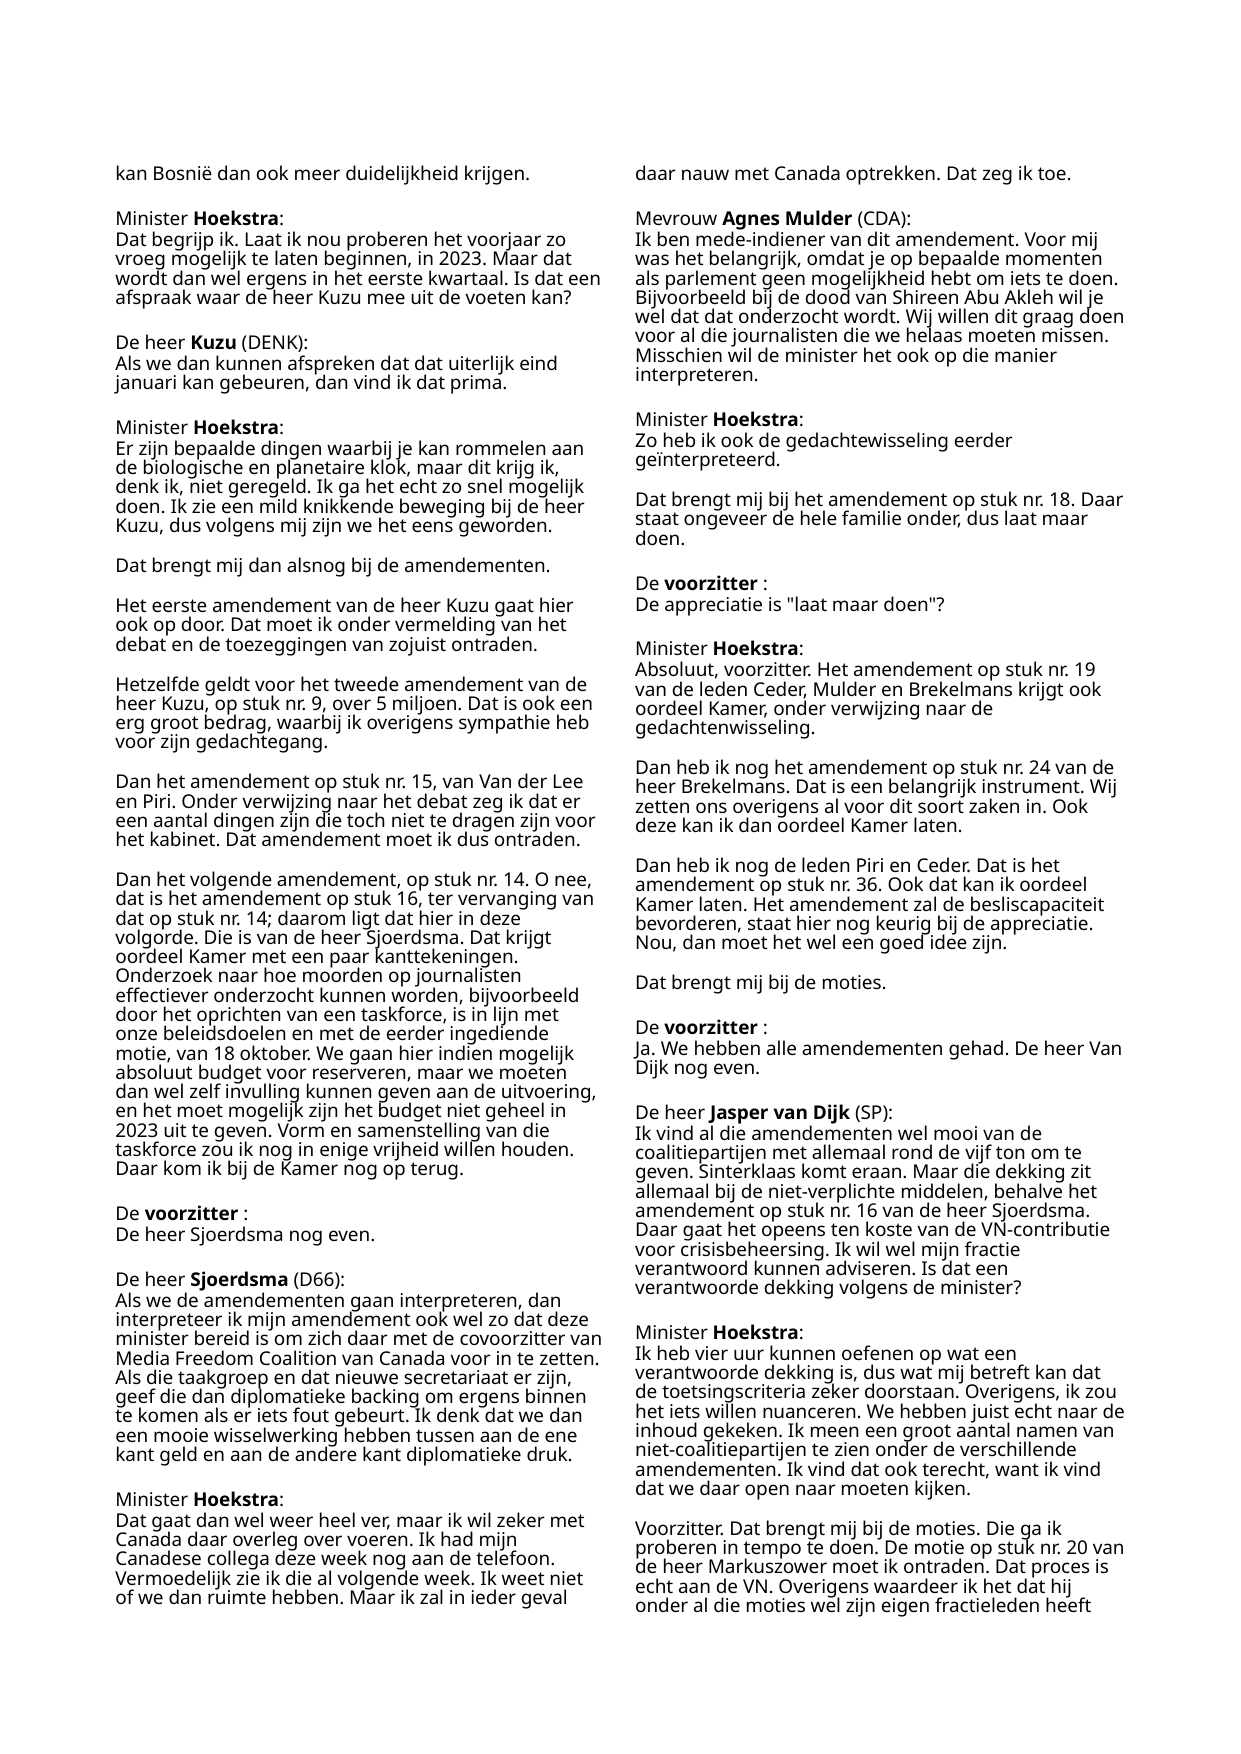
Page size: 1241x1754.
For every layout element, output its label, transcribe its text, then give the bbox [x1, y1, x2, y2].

text De voorzitter : [635, 1014, 1125, 1040]
text Minister Hoekstra: [635, 406, 1125, 432]
text De voorzitter : [115, 1200, 605, 1226]
text Het eerste amendement van de heer Kuzu gaat hier ook op door. Dat moet ik onder vermelding van het debat en de toezeggingen van zojuist ontraden. [115, 597, 605, 655]
text Voorzitter. Dat brengt mij bij de moties. Die ga ik proberen in tempo te doen. De motie op stuk nr. 20 van de heer Markuszower moet ik ontraden. Dat proces is echt aan de VN. Overigens waardeer ik het dat hij onder al die moties wel zijn eigen fractieleden heeft [635, 1520, 1125, 1616]
text De heer Sjoerdsma (D66): [115, 1266, 605, 1292]
text Ja. We hebben alle amendementen gehad. De heer Van Dijk nog even. [635, 1040, 1125, 1078]
text Minister Hoekstra: [635, 636, 1125, 661]
text Zo heb ik ook de gedachtewisseling eerder geïnterpreteerd. [635, 432, 1125, 470]
text Mevrouw Agnes Mulder (CDA): [635, 205, 1125, 231]
text De heer Kuzu (DENK): [115, 329, 605, 355]
text Dat brengt mij bij het amendement op stuk nr. 18. Daar staat ongeveer de hele familie onder, dus laat maar doen. [635, 491, 1125, 549]
text Dan heb ik nog het amendement op stuk nr. 24 van de heer Brekelmans. Dat is een belangrijk instrument. Wij zetten ons overigens al voor dit soort zaken in. Ook deze kan ik dan oordeel Kamer laten. [635, 759, 1125, 836]
text Minister Hoekstra: [115, 1486, 605, 1512]
text Minister Hoekstra: [115, 414, 605, 440]
text Minister Hoekstra: [635, 1319, 1125, 1345]
text kan Bosnië dan ook meer duidelijkheid krijgen. [115, 165, 605, 184]
text Er zijn bepaalde dingen waarbij je kan rommelen aan de biologische en planetaire klok, maar dit krijg ik, denk ik, niet geregeld. Ik ga het echt zo snel mogelijk doen. Ik zie een mild knikkende beweging bij de heer Kuzu, dus volgens mij zijn we het eens geworden. [115, 440, 605, 536]
text Dan het volgende amendement, op stuk nr. 14. O nee, dat is het amendement op stuk 16, ter vervanging van dat op stuk nr. 14; daarom ligt dat hier in deze volgorde. Die is van de heer Sjoerdsma. Dat krijgt oordeel Kamer met een paar kanttekeningen. Onderzoek naar hoe moorden op journalisten effectiever onderzocht kunnen worden, bijvoorbeeld door het oprichten van een taskforce, is in lijn met onze beleidsdoelen en met de eerder ingediende motie, van 18 oktober. We gaan hier indien mogelijk absoluut budget voor reserveren, maar we moeten dan wel zelf invulling kunnen geven aan de uitvoering, en het moet mogelijk zijn het budget niet geheel in 2023 uit te geven. Vorm en samenstelling van die taskforce zou ik nog in enige vrijheid willen houden. Daar kom ik bij de Kamer nog op terug. [115, 871, 605, 1179]
text Dat gaat dan wel weer heel ver, maar ik wil zeker met Canada daar overleg over voeren. Ik had mijn Canadese collega deze week nog aan de telefoon. Vermoedelijk zie ik die al volgende week. Ik weet niet of we dan ruimte hebben. Maar ik zal in ieder geval [115, 1512, 605, 1608]
text daar nauw met Canada optrekken. Dat zeg ik toe. [635, 165, 1125, 184]
text Hetzelfde geldt voor het tweede amendement van de heer Kuzu, op stuk nr. 9, over 5 miljoen. Dat is ook een erg groot bedrag, waarbij ik overigens sympathie heb voor zijn gedachtegang. [115, 676, 605, 753]
text Dan heb ik nog de leden Piri en Ceder. Dat is het amendement op stuk nr. 36. Ook dat kan ik oordeel Kamer laten. Het amendement zal de besliscapaciteit bevorderen, staat hier nog keurig bij de appreciatie. Nou, dan moet het wel een goed idee zijn. [635, 857, 1125, 953]
text Dan het amendement op stuk nr. 15, van Van der Lee en Piri. Onder verwijzing naar het debat zeg ik dat er een aantal dingen zijn die toch niet te dragen zijn voor het kabinet. Dat amendement moet ik dus ontraden. [115, 773, 605, 850]
text Als we dan kunnen afspreken dat dat uiterlijk eind januari kan gebeuren, dan vind ik dat prima. [115, 355, 605, 393]
text De voorzitter : [635, 570, 1125, 596]
text Ik ben mede-indiener van dit amendement. Voor mij was het belangrijk, omdat je op bepaalde momenten als parlement geen mogelijkheid hebt om iets te doen. Bijvoorbeeld bij de dood van Shireen Abu Akleh wil je wel dat dat onderzocht wordt. Wij willen dit graag doen voor al die journalisten die we helaas moeten missen. Misschien wil de minister het ook op die manier interpreteren. [635, 231, 1125, 385]
text Minister Hoekstra: [115, 205, 605, 231]
text De appreciatie is "laat maar doen"? [635, 596, 1125, 615]
text Als we de amendementen gaan interpreteren, dan interpreteer ik mijn amendement ook wel zo dat deze minister bereid is om zich daar met de covoorzitter van Media Freedom Coalition van Canada voor in te zetten. Als die taakgroep en dat nieuwe secretariaat er zijn, geef die dan diplomatieke backing om ergens binnen te komen als er iets fout gebeurt. Ik denk dat we dan een mooie wisselwerking hebben tussen aan de ene kant geld en aan de andere kant diplomatieke druk. [115, 1292, 605, 1465]
text Dat brengt mij bij de moties. [635, 974, 1125, 993]
text De heer Sjoerdsma nog even. [115, 1226, 605, 1245]
text Absoluut, voorzitter. Het amendement op stuk nr. 19 van de leden Ceder, Mulder en Brekelmans krijgt ook oordeel Kamer, onder verwijzing naar de gedachtenwisseling. [635, 661, 1125, 738]
text Ik heb vier uur kunnen oefenen op wat een verantwoorde dekking is, dus wat mij betreft kan dat de toetsingscriteria zeker doorstaan. Overigens, ik zou het iets willen nuanceren. We hebben juist echt naar de inhoud gekeken. Ik meen een groot aantal namen van niet-coalitiepartijen te zien onder de verschillende amendementen. Ik vind dat ook terecht, want ik vind dat we daar open naar moeten kijken. [635, 1345, 1125, 1499]
text Ik vind al die amendementen wel mooi van de coalitiepartijen met allemaal rond de vijf ton om te geven. Sinterklaas komt eraan. Maar die dekking zit allemaal bij de niet-verplichte middelen, behalve het amendement op stuk nr. 16 van de heer Sjoerdsma. Daar gaat het opeens ten koste van de VN-contributie voor crisisbeheersing. Ik wil wel mijn fractie verantwoord kunnen adviseren. Is dat een verantwoorde dekking volgens de minister? [635, 1125, 1125, 1298]
text Dat begrijp ik. Laat ik nou proberen het voorjaar zo vroeg mogelijk te laten beginnen, in 2023. Maar dat wordt dan wel ergens in het eerste kwartaal. Is dat een afspraak waar de heer Kuzu mee uit de voeten kan? [115, 231, 605, 308]
text Dat brengt mij dan alsnog bij de amendementen. [115, 557, 605, 576]
text De heer Jasper van Dijk (SP): [635, 1099, 1125, 1125]
